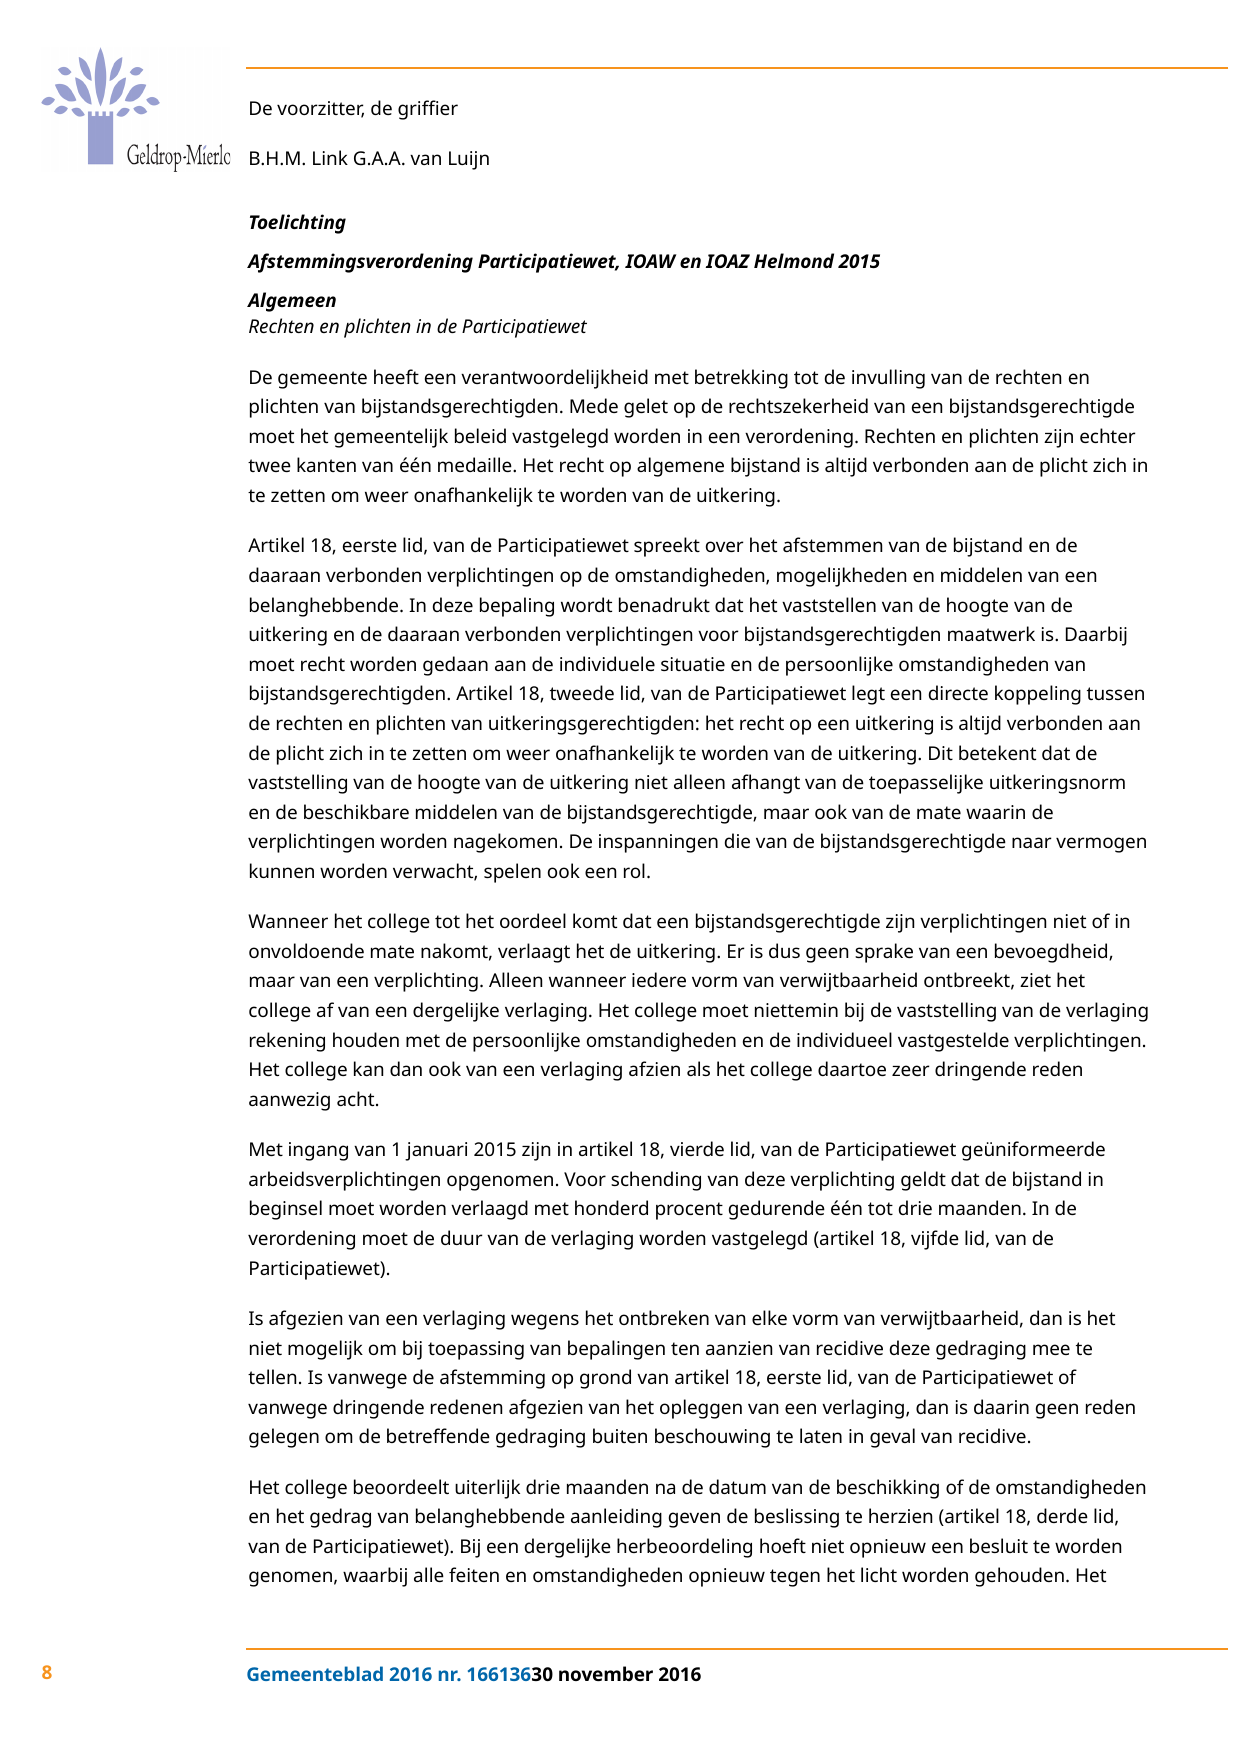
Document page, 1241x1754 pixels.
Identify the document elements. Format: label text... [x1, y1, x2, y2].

picture [41, 47, 231, 172]
text Het college beoordeelt uiterlijk drie maanden na de datum van de beschikking of de omstandigheden en het gedrag van belanghebbende aanleiding geven de beslissing te herzien (artikel 18, derde lid, van de Participatiewet). Bij een dergelijke herbeoordeling hoeft niet opnieuw een besluit te worden genomen, waarbij alle feiten en omstandigheden opnieuw tegen het licht worden gehouden. Het [248, 1474, 1152, 1588]
text Toelichting [248, 209, 1152, 235]
text De gemeente heeft een verantwoordelijkheid met betrekking tot de invulling van de rechten en plichten van bijstandsgerechtigden. Mede gelet op de rechtszekerheid van een bijstandsgerechtigde moet het gemeentelijk beleid vastgelegd worden in een verordening. Rechten en plichten zijn echter twee kanten van één medaille. Het recht op algemene bijstand is altijd verbonden aan de plicht zich in te zetten om weer onafhankelijk te worden van de uitkering. [248, 364, 1152, 508]
text Algemeen [248, 288, 1152, 313]
text Is afgezien van een verlaging wegens het ontbreken van elke vorm van verwijtbaarheid, dan is het niet mogelijk om bij toepassing van bepalingen ten aanzien van recidive deze gedraging mee te tellen. Is vanwege de afstemming op grond van artikel 18, eerste lid, van de Participatiewet of vanwege dringende redenen afgezien van het opleggen van een verlaging, dan is daarin geen reden gelegen om de betreffende gedraging buiten beschouwing te laten in geval van recidive. [248, 1305, 1152, 1449]
text De voorzitter, de griffier [248, 95, 1152, 121]
text Afstemmingsverordening Participatiewet, IOAW en IOAZ Helmond 2015 [248, 248, 1152, 274]
text B.H.M. Link G.A.A. van Luijn [248, 145, 1152, 171]
text Wanneer het college tot het oordeel komt dat een bijstandsgerechtigde zijn verplichtingen niet of in onvoldoende mate nakomt, verlaagt het de uitkering. Er is dus geen sprake van een bevoegdheid, maar van een verplichting. Alleen wanneer iedere vorm van verwijtbaarheid ontbreekt, ziet het college af van een dergelijke verlaging. Het college moet niettemin bij de vaststelling van de verlaging rekening houden met de persoonlijke omstandigheden en de individueel vastgestelde verplichtingen. Het college kan dan ook van een verlaging afzien als het college daartoe zeer dringende reden aanwezig acht. [248, 908, 1152, 1112]
text Met ingang van 1 januari 2015 zijn in artikel 18, vierde lid, van de Participatiewet geüniformeerde arbeidsverplichtingen opgenomen. Voor schending van deze verplichting geldt dat de bijstand in beginsel moet worden verlaagd met honderd procent gedurende één tot drie maanden. In de verordening moet de duur van de verlaging worden vastgelegd (artikel 18, vijfde lid, van de Participatiewet). [248, 1136, 1152, 1280]
text Rechten en plichten in de Participatiewet [248, 313, 1152, 339]
text Artikel 18, eerste lid, van de Participatiewet spreekt over het afstemmen van de bijstand en de daaraan verbonden verplichtingen op de omstandigheden, mogelijkheden en middelen van een belanghebbende. In deze bepaling wordt benadrukt dat het vaststellen van de hoogte van de uitkering en de daaraan verbonden verplichtingen voor bijstandsgerechtigden maatwerk is. Daarbij moet recht worden gedaan aan de individuele situatie en de persoonlijke omstandigheden van bijstandsgerechtigden. Artikel 18, tweede lid, van de Participatiewet legt een directe koppeling tussen de rechten en plichten van uitkeringsgerechtigden: het recht op een uitkering is altijd verbonden aan de plicht zich in te zetten om weer onafhankelijk te worden van de uitkering. Dit betekent dat de vaststelling van de hoogte van de uitkering niet alleen afhangt van de toepasselijke uitkeringsnorm en de beschikbare middelen van de bijstandsgerechtigde, maar ook van de mate waarin de verplichtingen worden nagekomen. De inspanningen die van de bijstandsgerechtigde naar vermogen kunnen worden verwacht, spelen ook een rol. [248, 533, 1152, 884]
